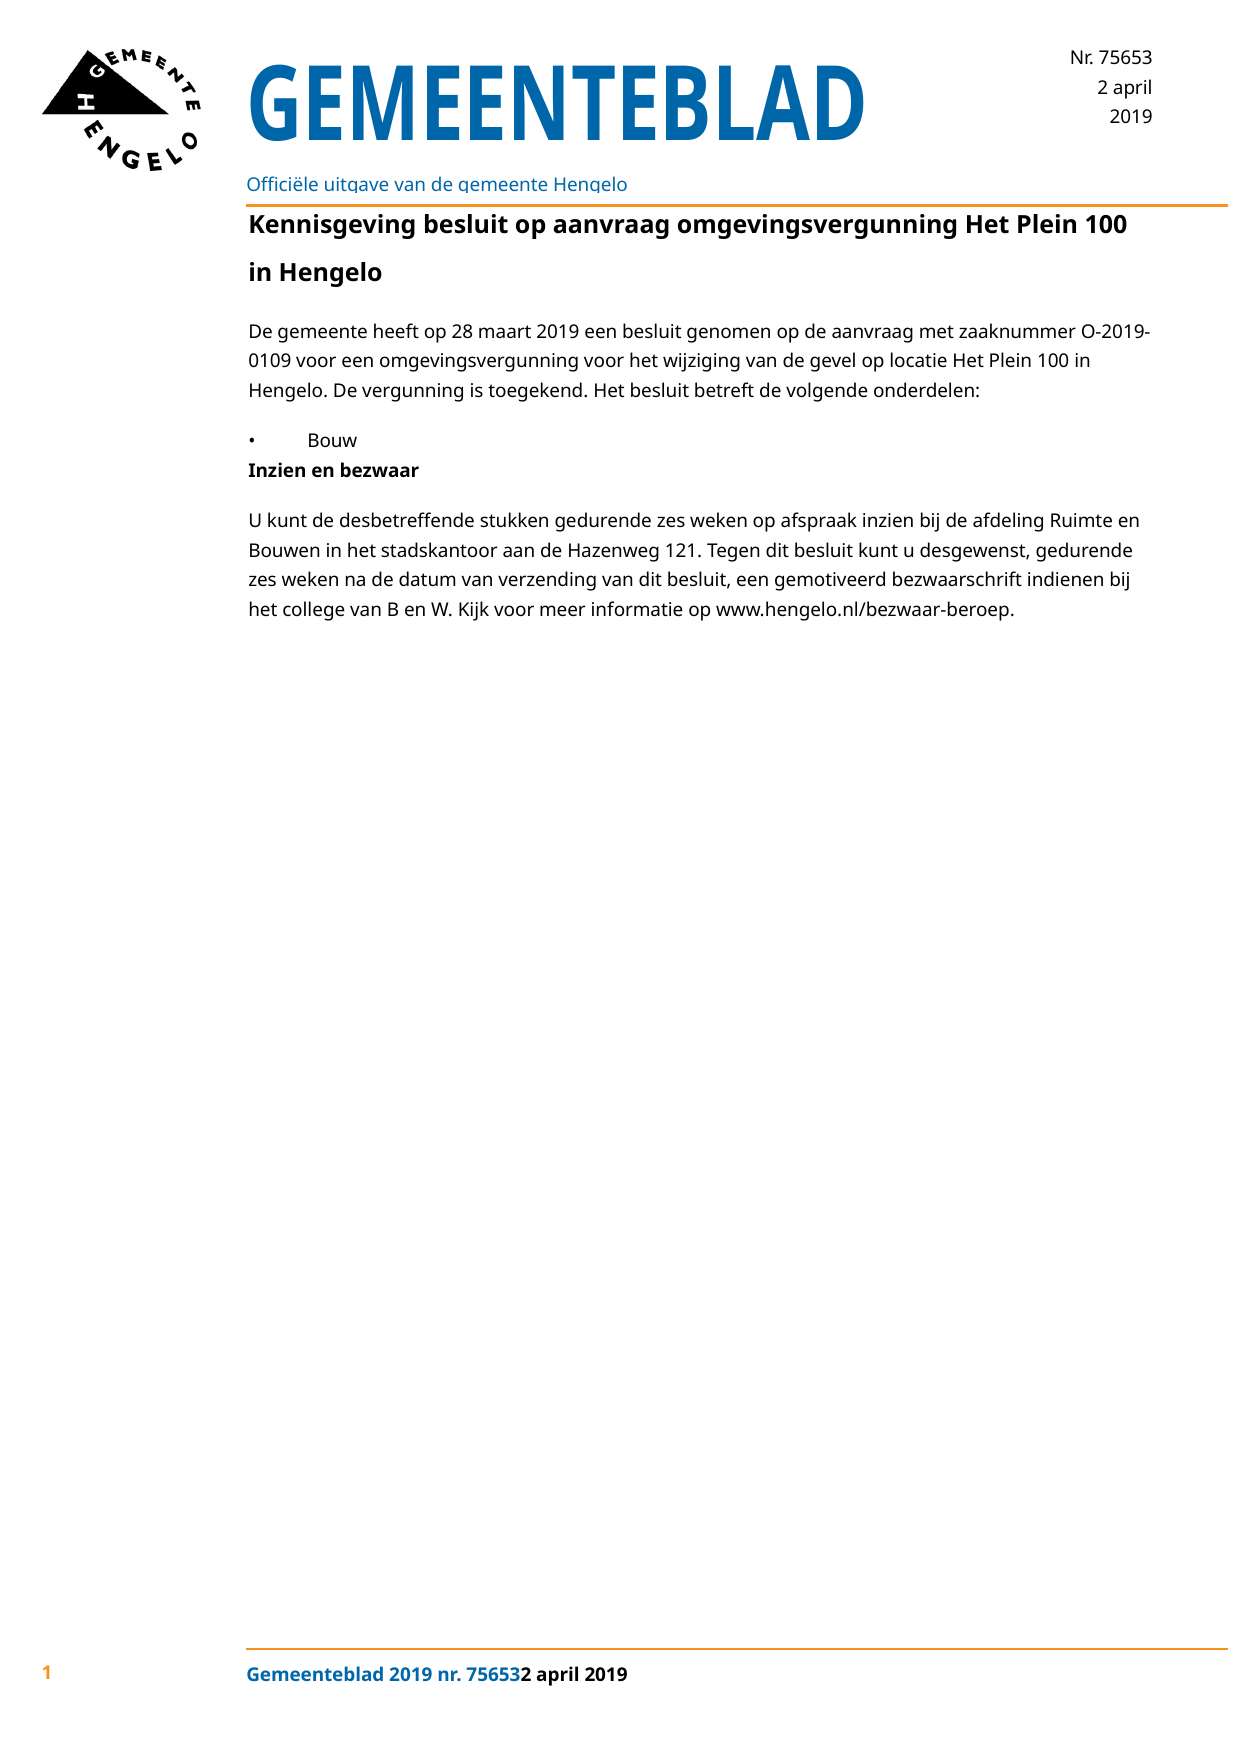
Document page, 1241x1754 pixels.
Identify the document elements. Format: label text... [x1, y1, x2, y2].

text De gemeente heeft op 28 maart 2019 een besluit genomen op de aanvraag met zaaknummer O-2019-0109 voor een omgevingsvergunning voor het wijziging van de gevel op locatie Het Plein 100 in Hengelo. De vergunning is toegekend. Het besluit betreft de volgende onderdelen: [248, 318, 1152, 403]
list Bouw [248, 427, 1152, 453]
text U kunt de desbetreffende stukken gedurende zes weken op afspraak inzien bij de afdeling Ruimte en Bouwen in het stadskantoor aan de Hazenweg 121. Tegen dit besluit kunt u desgewenst, gedurende zes weken na de datum van verzending van dit besluit, een gemotiveerd bezwaarschrift indienen bij het college van B en W. Kijk voor meer informatie op www.hengelo.nl/bezwaar-beroep. [248, 507, 1152, 622]
text Inzien en bezwaar [248, 457, 1152, 483]
picture [41, 47, 231, 172]
text Kennisgeving besluit op aanvraag omgevingsvergunning Het Plein 100 in Hengelo [248, 207, 1152, 288]
